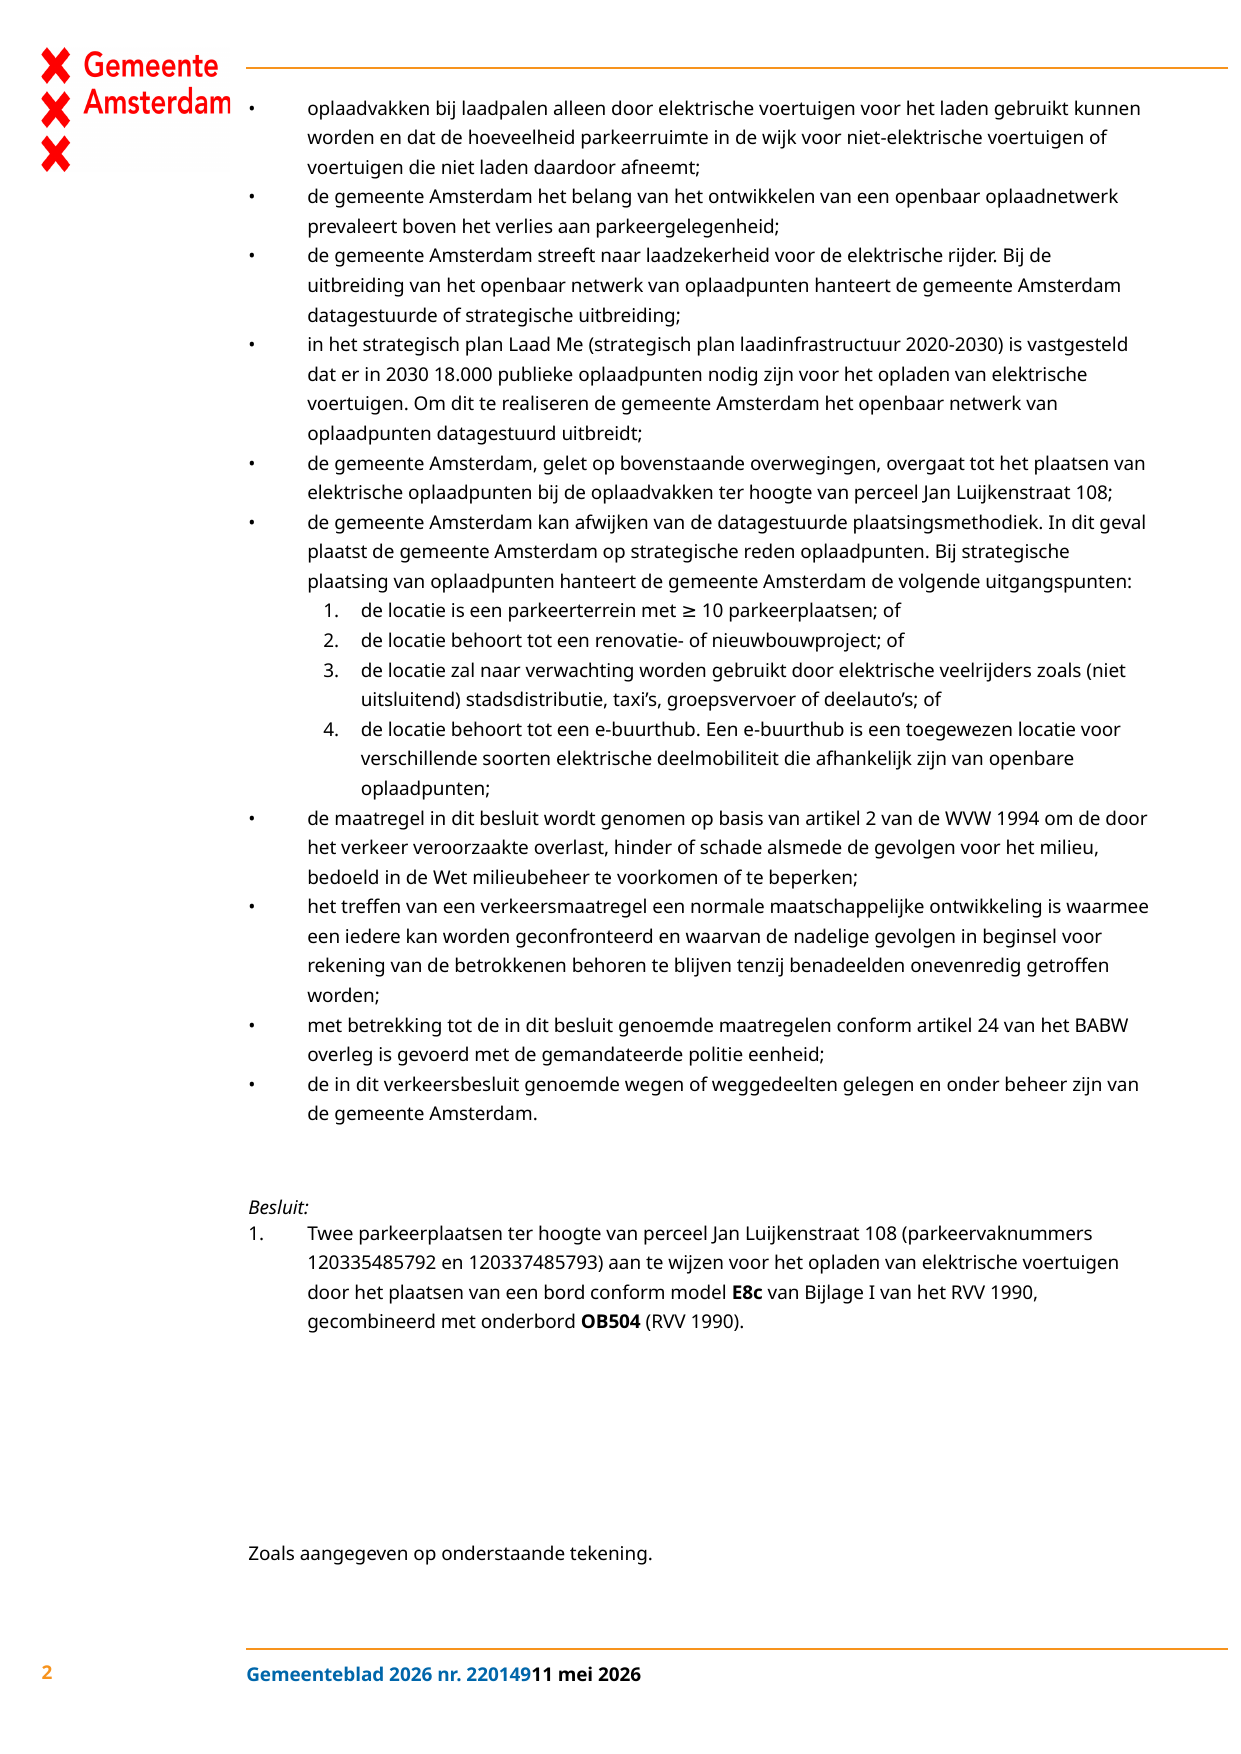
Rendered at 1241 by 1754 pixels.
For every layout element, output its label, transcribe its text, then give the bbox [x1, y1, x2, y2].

list de gemeente Amsterdam streeft naar laadzekerheid voor de elektrische rijder. Bij de uitbreiding van het openbaar netwerk van oplaadpunten hanteert de gemeente Amsterdam datagestuurde of strategische uitbreiding; [248, 243, 1152, 328]
text Besluit: [248, 1194, 1152, 1220]
list de locatie behoort tot een renovatie- of nieuwbouwproject; of [323, 627, 1152, 653]
list in het strategisch plan Laad Me (strategisch plan laadinfrastructuur 2020-2030) is vastgesteld dat er in 2030 18.000 publieke oplaadpunten nodig zijn voor het opladen van elektrische voertuigen. Om dit te realiseren de gemeente Amsterdam het openbaar netwerk van oplaadpunten datagestuurd uitbreidt; [248, 331, 1152, 446]
list de locatie behoort tot een e-buurthub. Een e-buurthub is een toegewezen locatie voor verschillende soorten elektrische deelmobiliteit die afhankelijk zijn van openbare oplaadpunten; [323, 716, 1152, 801]
list de gemeente Amsterdam het belang van het ontwikkelen van een openbaar oplaadnetwerk prevaleert boven het verlies aan parkeergelegenheid; [248, 183, 1152, 239]
list het treffen van een verkeersmaatregel een normale maatschappelijke ontwikkeling is waarmee een iedere kan worden geconfronteerd en waarvan de nadelige gevolgen in beginsel voor rekening van de betrokkenen behoren te blijven tenzij benadeelden onevenredig getroffen worden; [248, 893, 1152, 1008]
text Zoals aangegeven op onderstaande tekening. [248, 1540, 1152, 1566]
list de gemeente Amsterdam kan afwijken van de datagestuurde plaatsingsmethodiek. In dit geval plaatst de gemeente Amsterdam op strategische reden oplaadpunten. Bij strategische plaatsing van oplaadpunten hanteert de gemeente Amsterdam de volgende uitgangspunten: [248, 509, 1152, 594]
list Twee parkeerplaatsen ter hoogte van perceel Jan Luijkenstraat 108 (parkeervaknummers 120335485792 en 120337485793) aan te wijzen voor het opladen van elektrische voertuigen door het plaatsen van een bord conform model E8c van Bijlage I van het RVV 1990, gecombineerd met onderbord OB504 (RVV 1990). [248, 1220, 1152, 1334]
list met betrekking tot de in dit besluit genoemde maatregelen conform artikel 24 van het BABW overleg is gevoerd met de gemandateerde politie eenheid; [248, 1012, 1152, 1067]
list de locatie zal naar verwachting worden gebruikt door elektrische veelrijders zoals (niet uitsluitend) stadsdistributie, taxi’s, groepsvervoer of deelauto’s; of [323, 657, 1152, 712]
list de maatregel in dit besluit wordt genomen op basis van artikel 2 van de WVW 1994 om de door het verkeer veroorzaakte overlast, hinder of schade alsmede de gevolgen voor het milieu, bedoeld in de Wet milieubeheer te voorkomen of te beperken; [248, 805, 1152, 890]
picture [41, 47, 231, 172]
list oplaadvakken bij laadpalen alleen door elektrische voertuigen voor het laden gebruikt kunnen worden en dat de hoeveelheid parkeerruimte in de wijk voor niet-elektrische voertuigen of voertuigen die niet laden daardoor afneemt; [248, 95, 1152, 180]
list de in dit verkeersbesluit genoemde wegen of weggedeelten gelegen en onder beheer zijn van de gemeente Amsterdam. [248, 1071, 1152, 1126]
list de gemeente Amsterdam, gelet op bovenstaande overwegingen, overgaat tot het plaatsen van elektrische oplaadpunten bij de oplaadvakken ter hoogte van perceel Jan Luijkenstraat 108; [248, 450, 1152, 505]
list de locatie is een parkeerterrein met ≥ 10 parkeerplaatsen; of [323, 598, 1152, 623]
